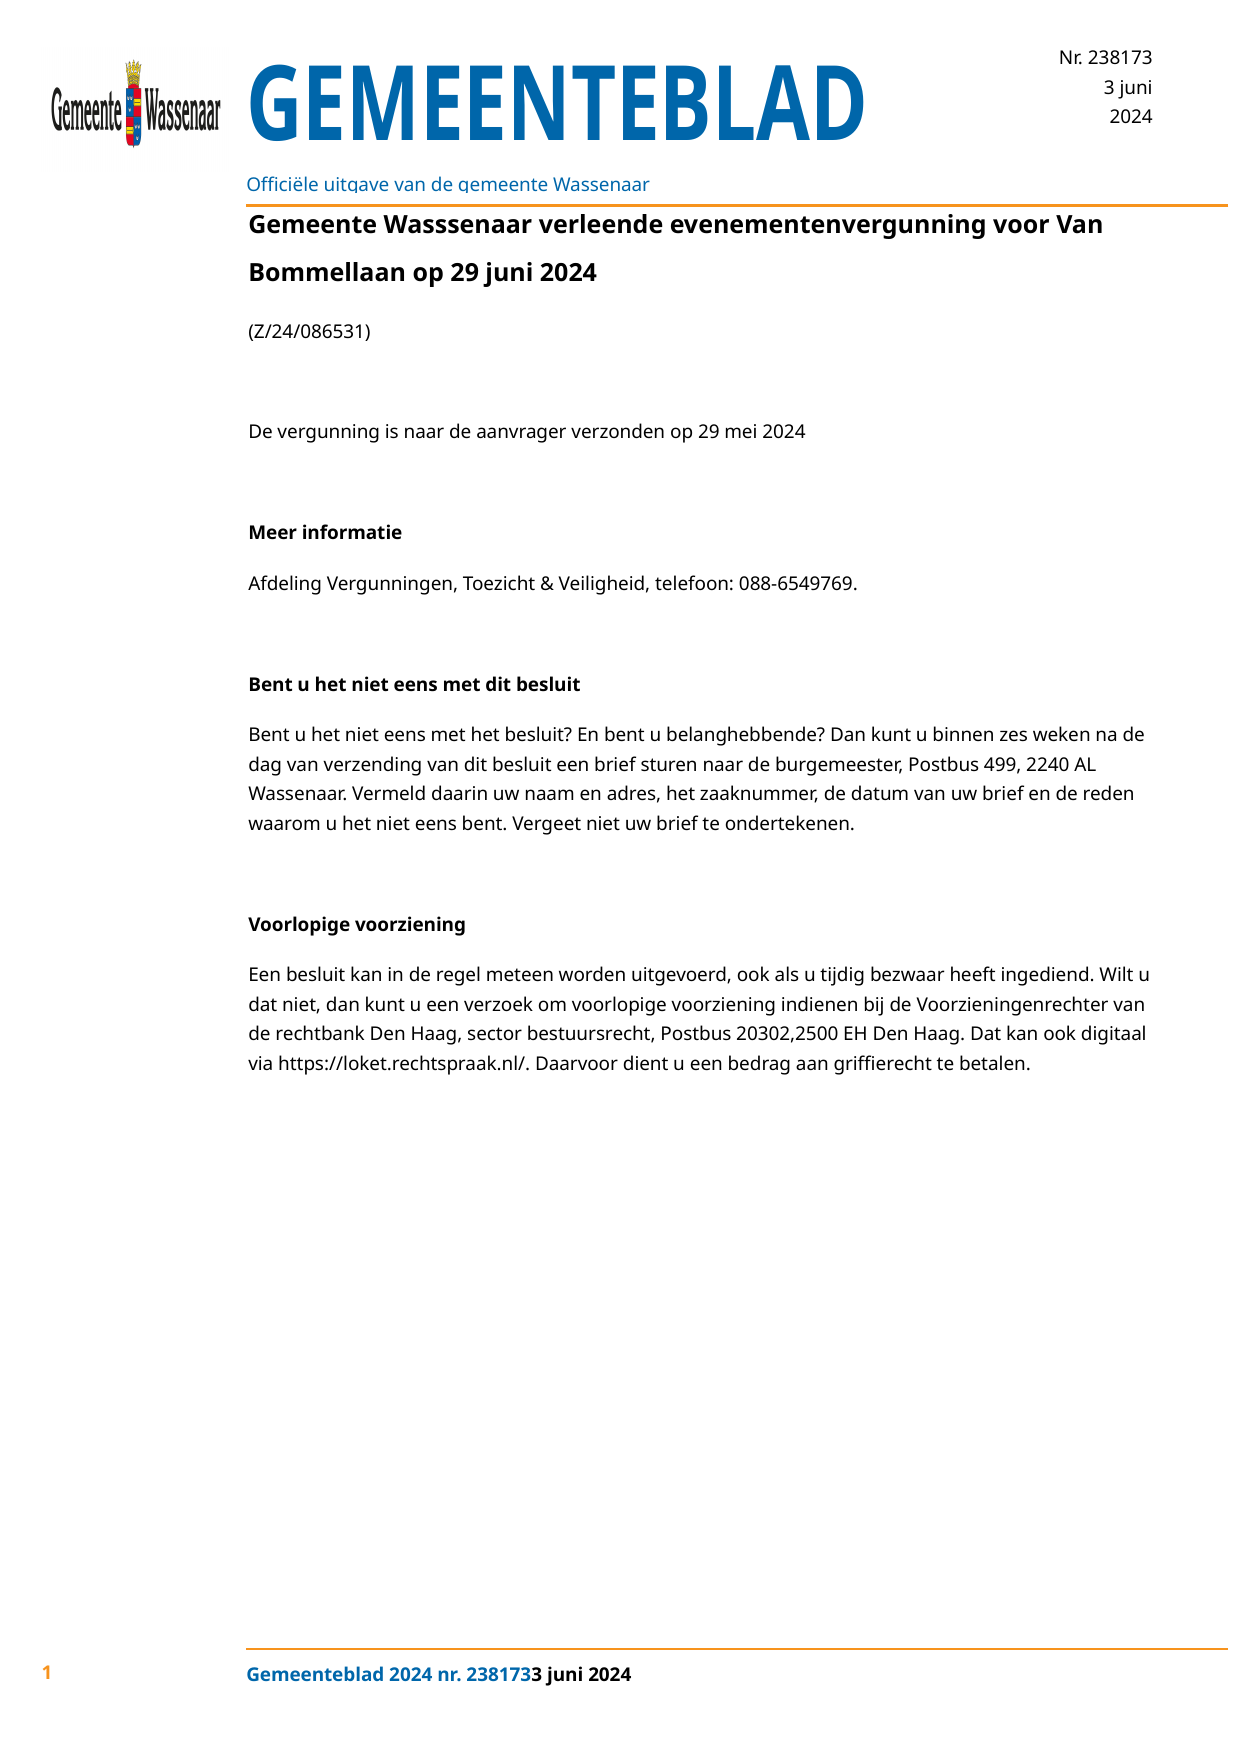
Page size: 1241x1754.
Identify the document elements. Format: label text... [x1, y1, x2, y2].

text Bent u het niet eens met dit besluit [248, 671, 1152, 697]
text De vergunning is naar de aanvrager verzonden op 29 mei 2024 [248, 419, 1152, 444]
text Afdeling Vergunningen, Toezicht & Veiligheid, telefoon: 088-6549769. [248, 570, 1152, 596]
text Een besluit kan in de regel meteen worden uitgevoerd, ook als u tijdig bezwaar heeft ingediend. Wilt u dat niet, dan kunt u een verzoek om voorlopige voorziening indienen bij de Voorzieningenrechter van de rechtbank Den Haag, sector bestuursrecht, Postbus 20302,2500 EH Den Haag. Dat kan ook digitaal via https://loket.rechtspraak.nl/. Daarvoor dient u een bedrag aan griffierecht te betalen. [248, 961, 1152, 1076]
text Gemeente Wasssenaar verleende evenementenvergunning voor Van Bommellaan op 29 juni 2024 [248, 207, 1152, 288]
text Bent u het niet eens met het besluit? En bent u belanghebbende? Dan kunt u binnen zes weken na de dag van verzending van dit besluit een brief sturen naar de burgemeester, Postbus 499, 2240 AL Wassenaar. Vermeld daarin uw naam en adres, het zaaknummer, de datum van uw brief en de reden waarom u het niet eens bent. Vergeet niet uw brief te ondertekenen. [248, 721, 1152, 836]
text Meer informatie [248, 519, 1152, 545]
text Voorlopige voorziening [248, 911, 1152, 937]
text (Z/24/086531) [248, 318, 1152, 344]
picture [41, 47, 231, 172]
